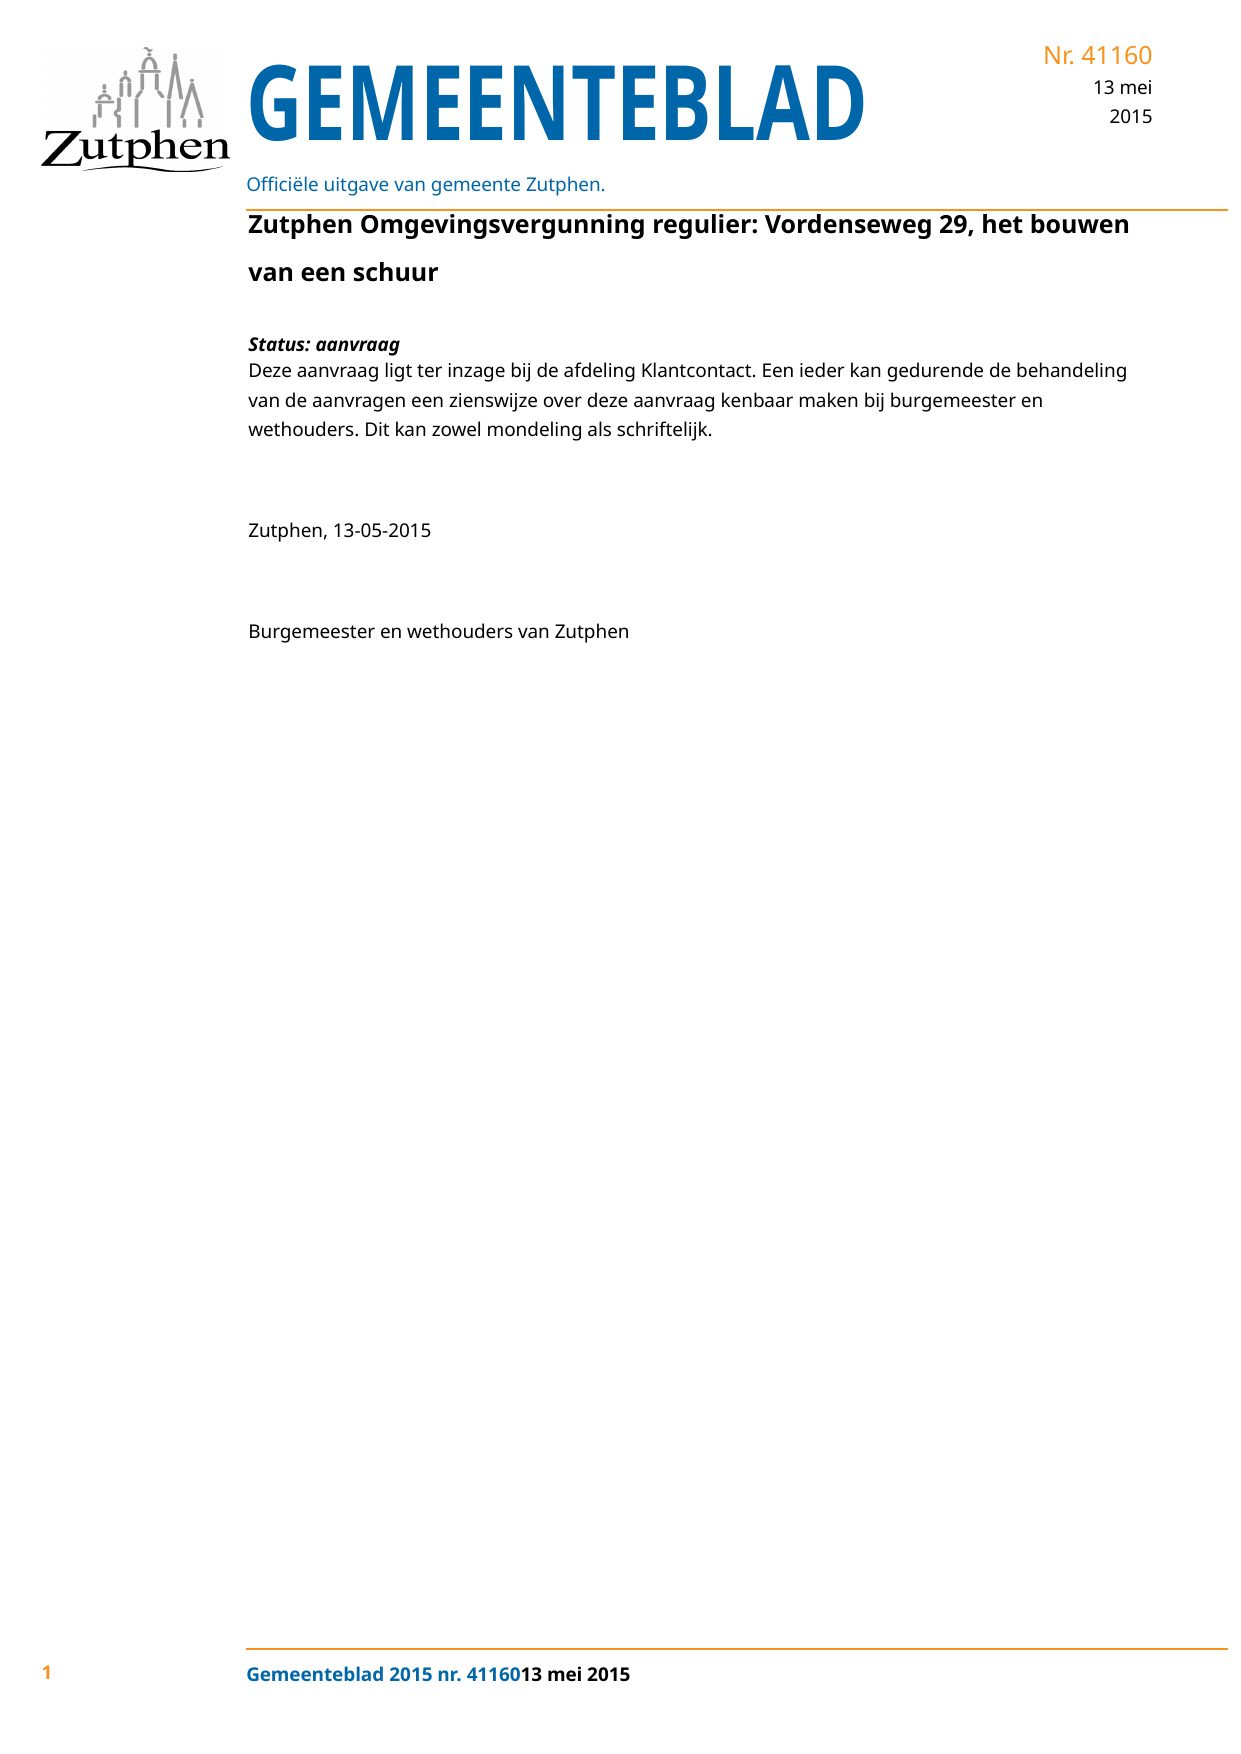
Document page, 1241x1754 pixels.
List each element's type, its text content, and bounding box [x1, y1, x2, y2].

text Status: aanvraag [248, 331, 1152, 357]
text Zutphen Omgevingsvergunning regulier: Vordenseweg 29, het bouwen van een schuur [248, 211, 1152, 288]
picture [41, 47, 231, 172]
text Deze aanvraag ligt ter inzage bij de afdeling Klantcontact. Een ieder kan gedurende de behandeling van de aanvragen een zienswijze over deze aanvraag kenbaar maken bij burgemeester en wethouders. Dit kan zowel mondeling als schriftelijk. [248, 357, 1152, 442]
text Zutphen, 13-05-2015 [248, 517, 1152, 543]
text Burgemeester en wethouders van Zutphen [248, 618, 1152, 644]
